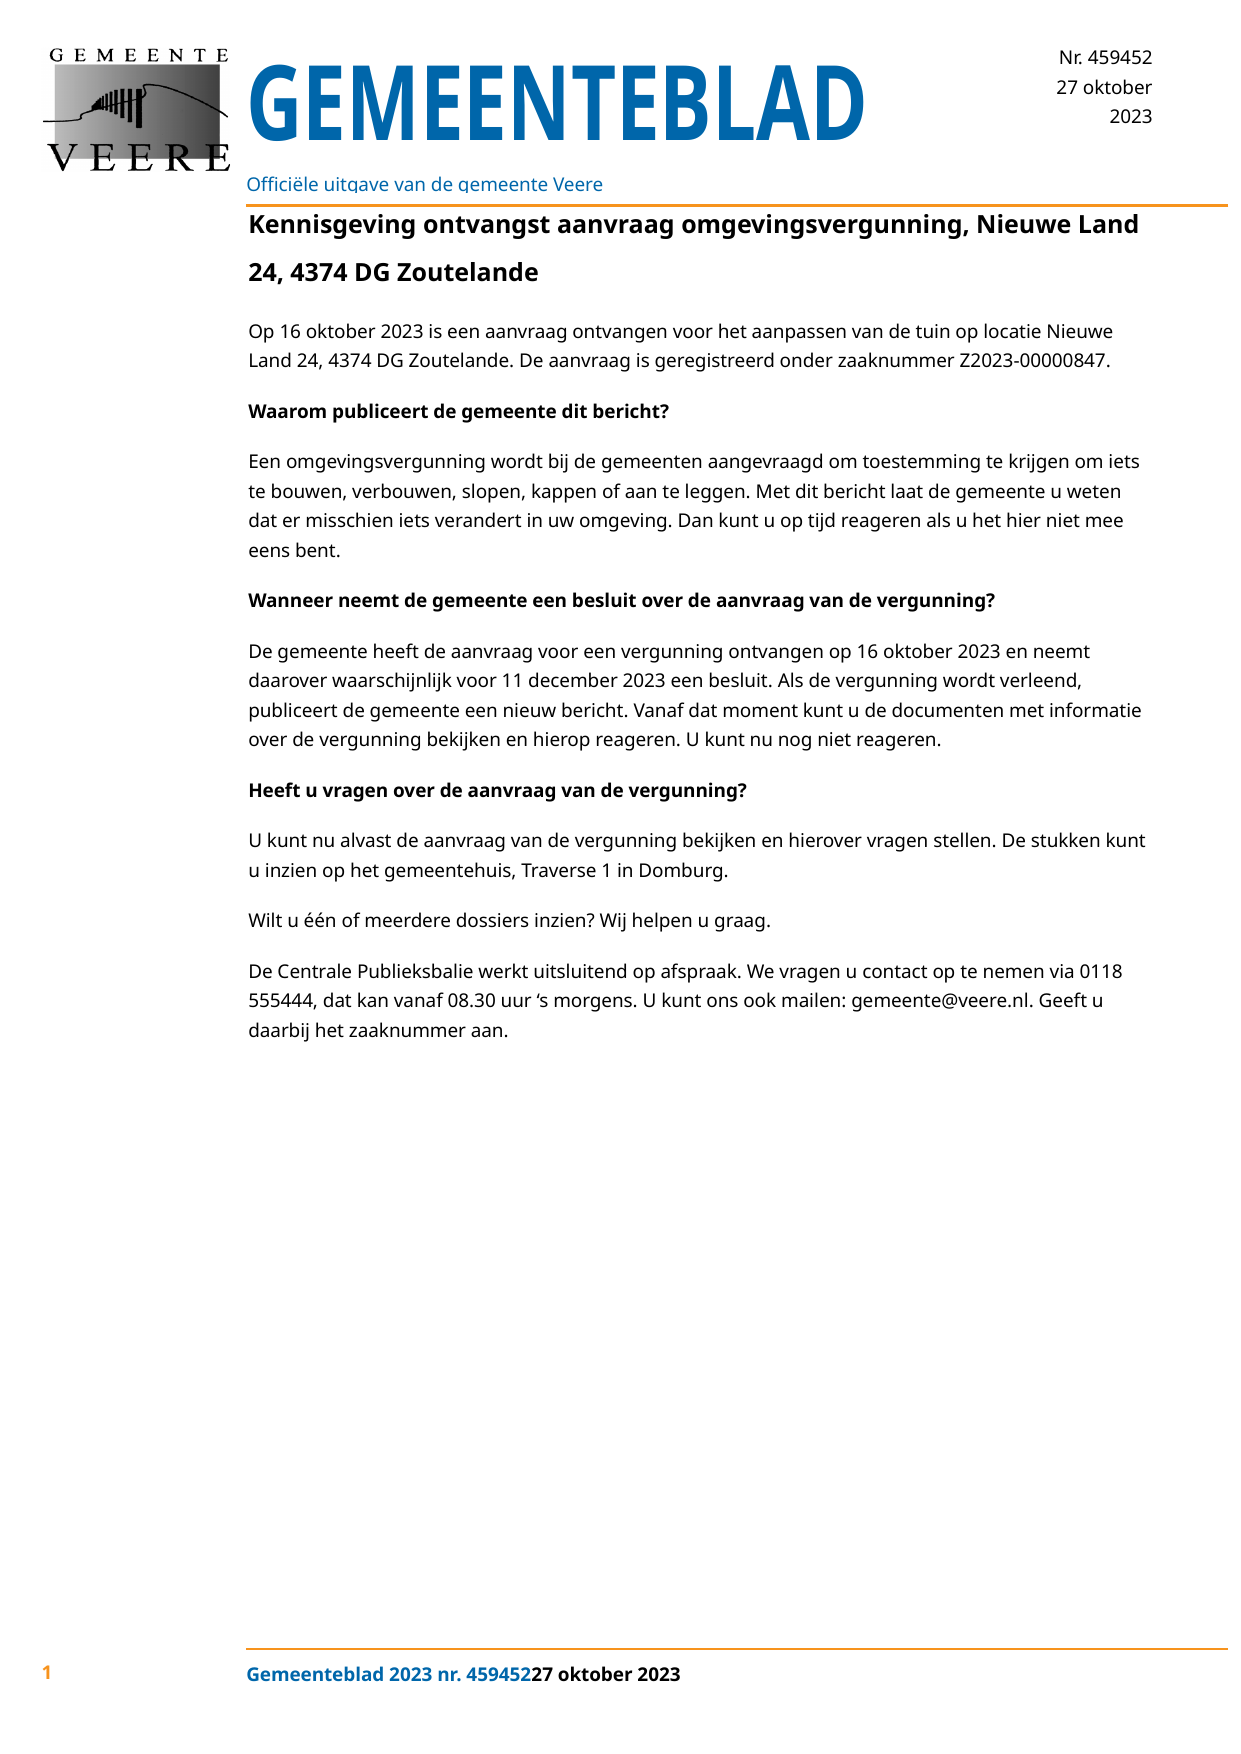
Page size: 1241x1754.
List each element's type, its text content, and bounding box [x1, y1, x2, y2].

text Heeft u vragen over de aanvraag van de vergunning? [248, 777, 1152, 803]
text Wilt u één of meerdere dossiers inzien? Wij helpen u graag. [248, 907, 1152, 933]
text U kunt nu alvast de aanvraag van de vergunning bekijken en hierover vragen stellen. De stukken kunt u inzien op het gemeentehuis, Traverse 1 in Domburg. [248, 827, 1152, 883]
text Kennisgeving ontvangst aanvraag omgevingsvergunning, Nieuwe Land 24, 4374 DG Zoutelande [248, 207, 1152, 288]
text Waarom publiceert de gemeente dit bericht? [248, 398, 1152, 424]
text De gemeente heeft de aanvraag voor een vergunning ontvangen op 16 oktober 2023 en neemt daarover waarschijnlijk voor 11 december 2023 een besluit. Als de vergunning wordt verleend, publiceert de gemeente een nieuw bericht. Vanaf dat moment kunt u de documenten met informatie over de vergunning bekijken en hierop reageren. U kunt nu nog niet reageren. [248, 638, 1152, 752]
text Wanneer neemt de gemeente een besluit over de aanvraag van de vergunning? [248, 587, 1152, 613]
text De Centrale Publieksbalie werkt uitsluitend op afspraak. We vragen u contact op te nemen via 0118 555444, dat kan vanaf 08.30 uur ‘s morgens. U kunt ons ook mailen: gemeente@veere.nl. Geeft u daarbij het zaaknummer aan. [248, 958, 1152, 1043]
text Op 16 oktober 2023 is een aanvraag ontvangen voor het aanpassen van de tuin op locatie Nieuwe Land 24, 4374 DG Zoutelande. De aanvraag is geregistreerd onder zaaknummer Z2023-00000847. [248, 318, 1152, 373]
text Een omgevingsvergunning wordt bij de gemeenten aangevraagd om toestemming te krijgen om iets te bouwen, verbouwen, slopen, kappen of aan te leggen. Met dit bericht laat de gemeente u weten dat er misschien iets verandert in uw omgeving. Dan kunt u op tijd reageren als u het hier niet mee eens bent. [248, 448, 1152, 563]
picture [41, 47, 231, 172]
